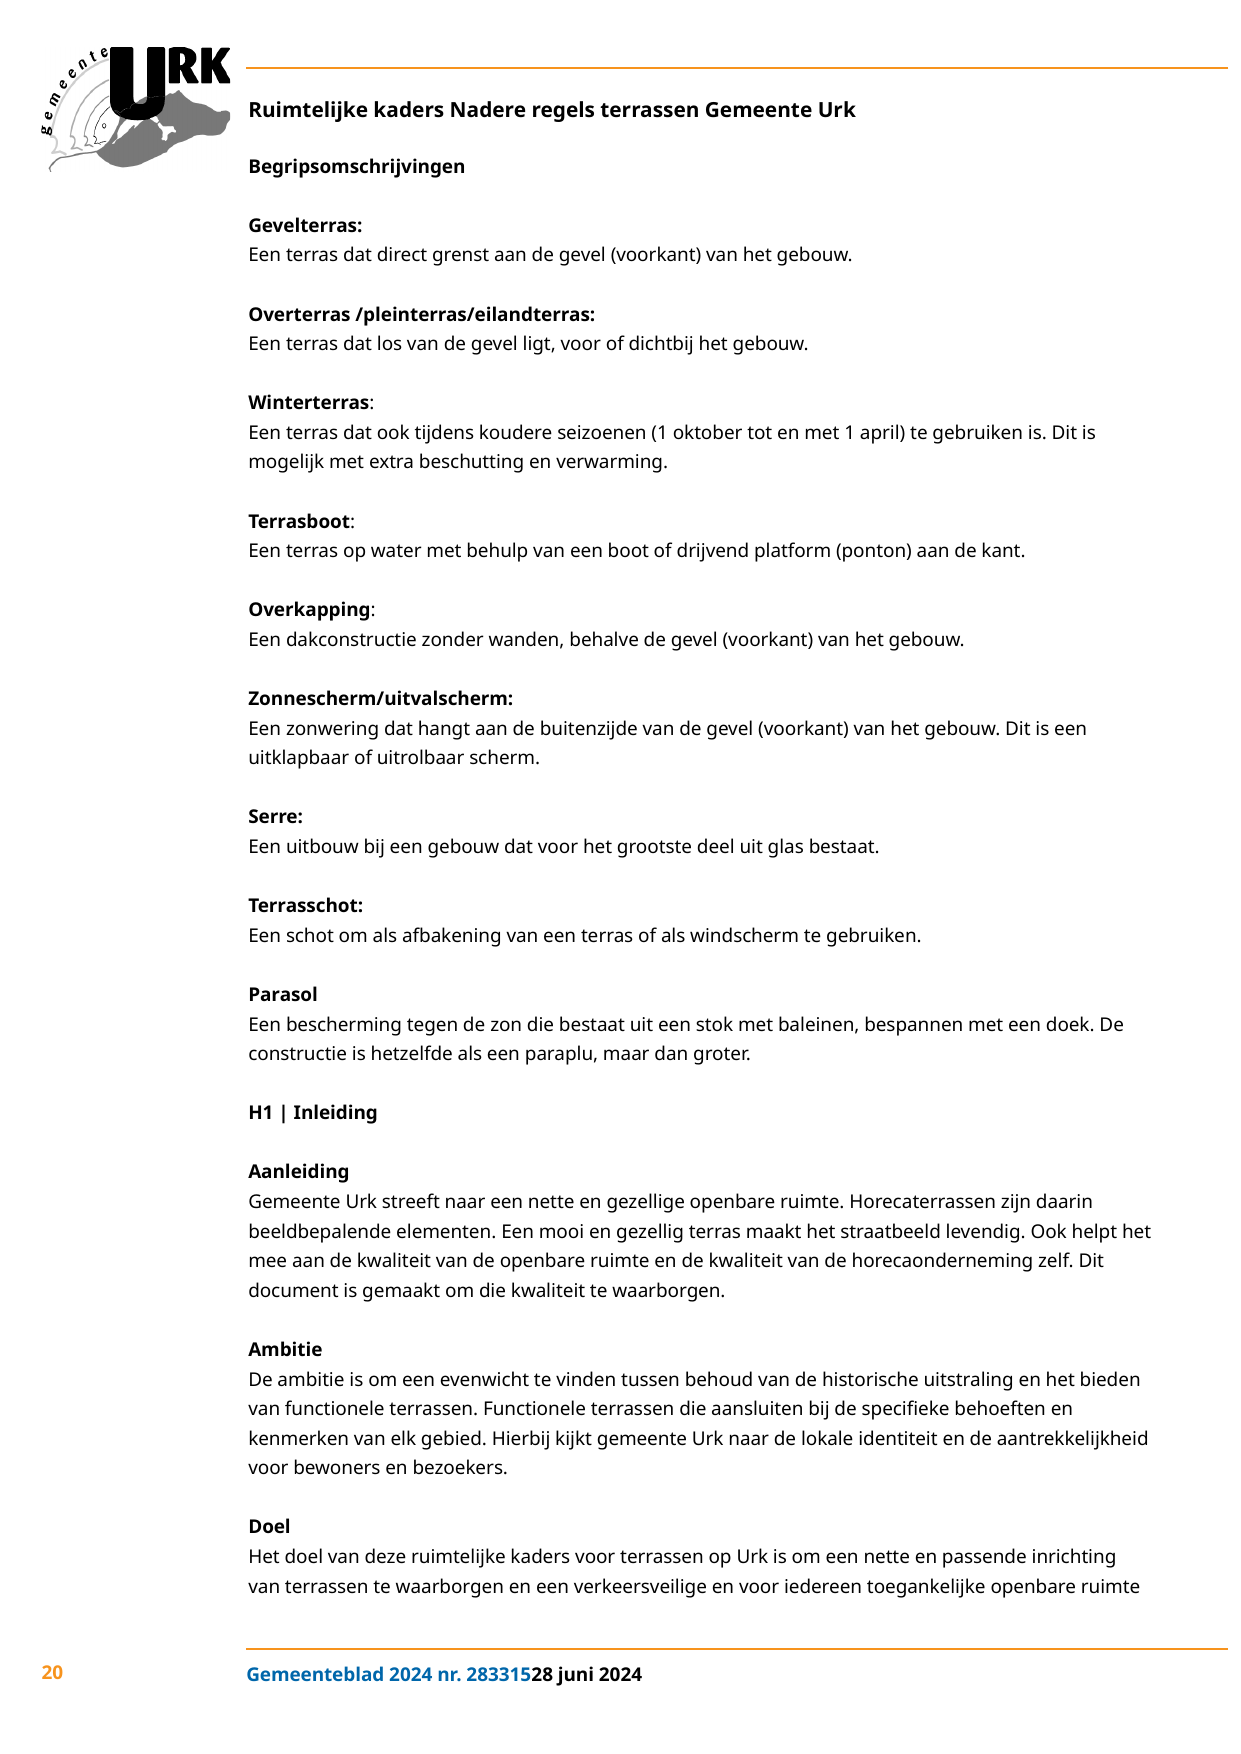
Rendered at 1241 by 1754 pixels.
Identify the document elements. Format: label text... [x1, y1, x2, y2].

text Een terras op water met behulp van een boot of drijvend platform (ponton) aan de kant. [248, 537, 1152, 563]
text Een dakconstructie zonder wanden, behalve de gevel (voorkant) van het gebouw. [248, 626, 1152, 652]
text Een bescherming tegen de zon die bestaat uit een stok met baleinen, bespannen met een doek. De constructie is hetzelfde als een paraplu, maar dan groter. [248, 1011, 1152, 1066]
text Ambitie [248, 1336, 1152, 1362]
text Overterras /pleinterras/eilandterras: [248, 301, 1152, 327]
text Een uitbouw bij een gebouw dat voor het grootste deel uit glas bestaat. [248, 833, 1152, 859]
text Een terras dat ook tijdens koudere seizoenen (1 oktober tot en met 1 april) te gebruiken is. Dit is mogelijk met extra beschutting en verwarming. [248, 419, 1152, 474]
text Terrasboot: [248, 508, 1152, 534]
text Ruimtelijke kaders Nadere regels terrassen Gemeente Urk [248, 95, 1152, 123]
text Parasol [248, 981, 1152, 1007]
text Serre: [248, 804, 1152, 829]
text Overkapping: [248, 597, 1152, 622]
text Een terras dat los van de gevel ligt, voor of dichtbij het gebouw. [248, 330, 1152, 356]
text H1 | Inleiding [248, 1099, 1152, 1125]
text Het doel van deze ruimtelijke kaders voor terrassen op Urk is om een nette en passende inrichting van terrassen te waarborgen en een verkeersveilige en voor iedereen toegankelijke openbare ruimte [248, 1543, 1152, 1599]
text Zonnescherm/uitvalscherm: [248, 685, 1152, 711]
text Winterterras: [248, 389, 1152, 415]
text Een zonwering dat hangt aan de buitenzijde van de gevel (voorkant) van het gebouw. Dit is een uitklapbaar of uitrolbaar scherm. [248, 715, 1152, 770]
text Gevelterras: [248, 212, 1152, 238]
text De ambitie is om een evenwicht te vinden tussen behoud van de historische uitstraling en het bieden van functionele terrassen. Functionele terrassen die aansluiten bij de specifieke behoeften en kenmerken van elk gebied. Hierbij kijkt gemeente Urk naar de lokale identiteit en de aantrekkelijkheid voor bewoners en bezoekers. [248, 1366, 1152, 1480]
text Begripsomschrijvingen [248, 153, 1152, 179]
picture [41, 47, 231, 172]
text Een schot om als afbakening van een terras of als windscherm te gebruiken. [248, 922, 1152, 948]
text Doel [248, 1514, 1152, 1539]
text Terrasschot: [248, 892, 1152, 918]
text Aanleiding [248, 1159, 1152, 1184]
text Een terras dat direct grenst aan de gevel (voorkant) van het gebouw. [248, 242, 1152, 267]
text Gemeente Urk streeft naar een nette en gezellige openbare ruimte. Horecaterrassen zijn daarin beeldbepalende elementen. Een mooi en gezellig terras maakt het straatbeeld levendig. Ook helpt het mee aan de kwaliteit van de openbare ruimte en de kwaliteit van de horecaonderneming zelf. Dit document is gemaakt om die kwaliteit te waarborgen. [248, 1188, 1152, 1303]
